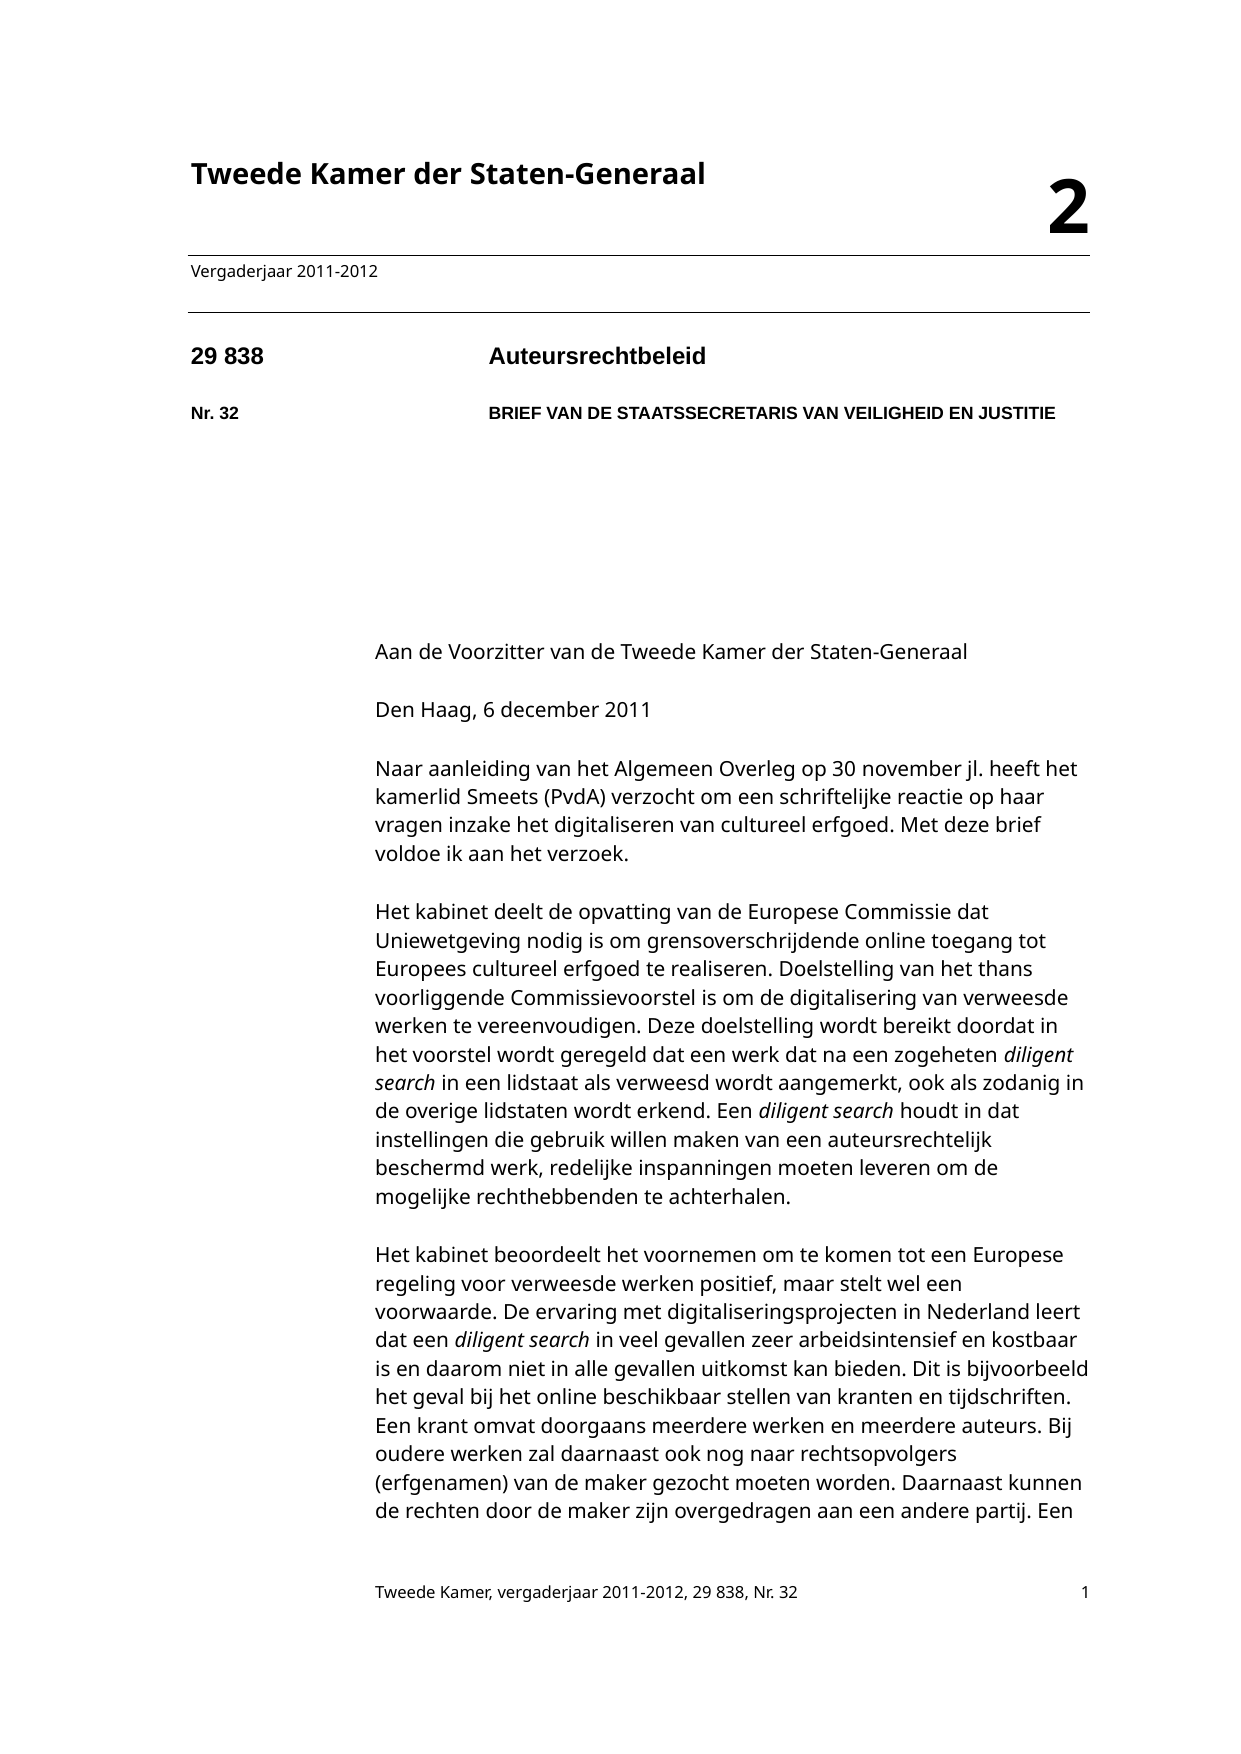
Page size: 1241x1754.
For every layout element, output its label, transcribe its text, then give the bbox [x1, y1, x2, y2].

text Het kabinet deelt de opvatting van de Europese Commissie dat Uniewetgeving nodig is om grensoverschrijdende online toegang tot Europees cultureel erfgoed te realiseren. Doelstelling van het thans voorliggende Commissievoorstel is om de digitalisering van verweesde werken te vereenvoudigen. Deze doelstelling wordt bereikt doordat in het voorstel wordt geregeld dat een werk dat na een zogeheten diligent search in een lidstaat als verweesd wordt aangemerkt, ook als zodanig in de overige lidstaten wordt erkend. Een diligent search houdt in dat instellingen die gebruik willen maken van een auteursrechtelijk beschermd werk, redelijke inspanningen moeten leveren om de mogelijke rechthebbenden te achterhalen. [375, 897, 1090, 1210]
table_cell [485, 313, 1090, 339]
table_cell 29 838 [188, 339, 485, 399]
text Den Haag, 6 december 2011 [375, 695, 1090, 724]
text Naar aanleiding van het Algemeen Overleg op 30 november jl. heeft het kamerlid Smeets (PvdA) verzocht om een schriftelijke reactie op haar vragen inzake het digitaliseren van cultureel erfgoed. Met deze brief voldoe ik aan het verzoek. [375, 754, 1090, 867]
table_cell Vergaderjaar 2011-2012 [188, 256, 485, 312]
table_cell [485, 256, 1090, 312]
text Het kabinet beoordeelt het voornemen om te komen tot een Europese regeling voor verweesde werken positief, maar stelt wel een voorwaarde. De ervaring met digitaliseringsprojecten in Nederland leert dat een diligent search in veel gevallen zeer arbeidsintensief en kostbaar is en daarom niet in alle gevallen uitkomst kan bieden. Dit is bijvoorbeeld het geval bij het online beschikbaar stellen van kranten en tijdschriften. Een krant omvat doorgaans meerdere werken en meerdere auteurs. Bij oudere werken zal daarnaast ook nog naar rechtsopvolgers (erfgenamen) van de maker gezocht moeten worden. Daarnaast kunnen de rechten door de maker zijn overgedragen aan een andere partij. Een [375, 1240, 1090, 1525]
table_header Tweede Kamer der Staten-Generaal [188, 150, 909, 255]
table_cell [188, 313, 485, 339]
table_cell BRIEF VAN DE STAATSSECRETARIS VAN VEILIGHEID EN JUSTITIE [485, 399, 1090, 518]
table_cell Nr. 32 [188, 399, 485, 518]
text Aan de Voorzitter van de Tweede Kamer der Staten-Generaal [375, 637, 1090, 665]
table_cell Auteursrechtbeleid [485, 339, 1090, 399]
table_header 2 [910, 150, 1090, 255]
